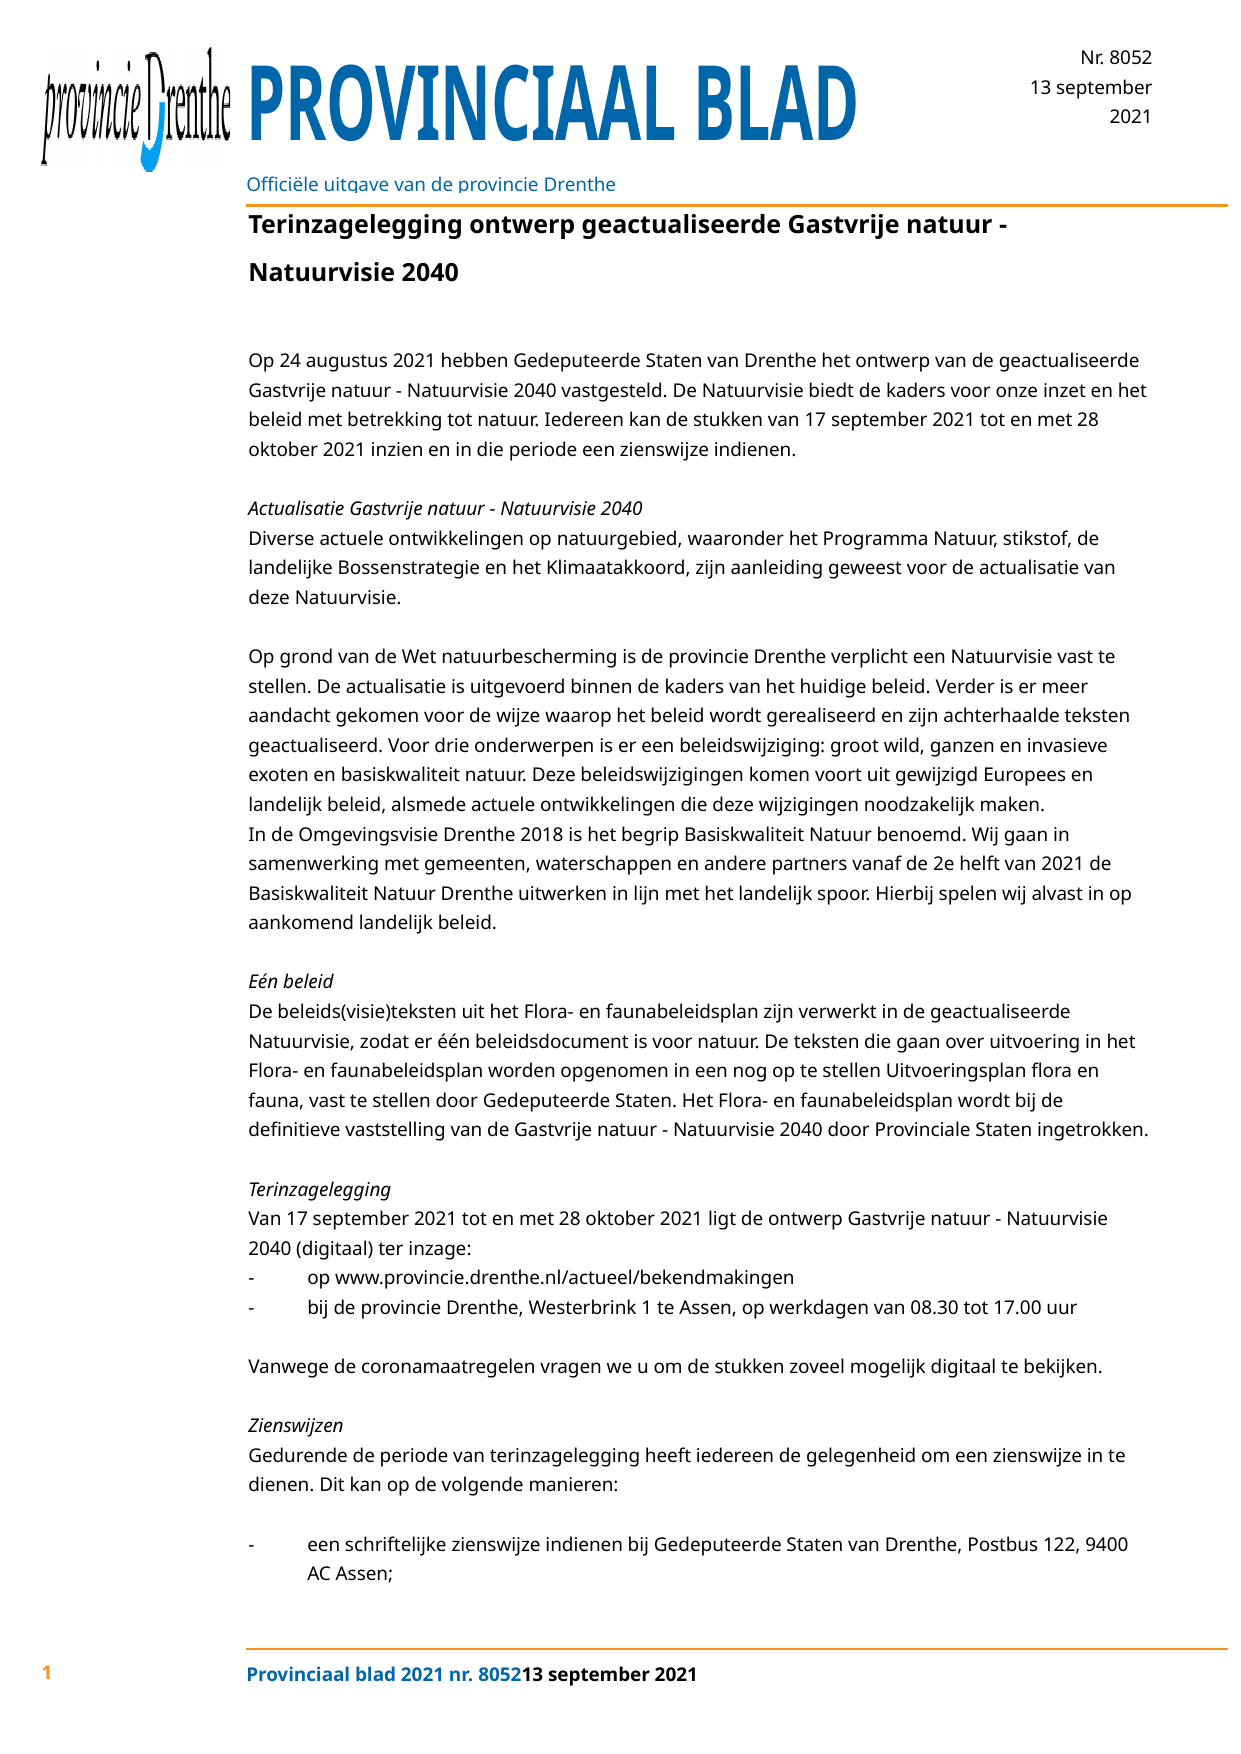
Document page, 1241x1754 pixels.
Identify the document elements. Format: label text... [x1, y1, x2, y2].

text Zienswijzen [248, 1412, 1152, 1438]
text In de Omgevingsvisie Drenthe 2018 is het begrip Basiskwaliteit Natuur benoemd. Wij gaan in samenwerking met gemeenten, waterschappen en andere partners vanaf de 2e helft van 2021 de Basiskwaliteit Natuur Drenthe uitwerken in lijn met het landelijk spoor. Hierbij spelen wij alvast in op aankomend landelijk beleid. [248, 821, 1152, 935]
list bij de provincie Drenthe, Westerbrink 1 te Assen, op werkdagen van 08.30 tot 17.00 uur [248, 1294, 1152, 1320]
list op www.provincie.drenthe.nl/actueel/bekendmakingen [248, 1264, 1152, 1290]
text Gedurende de periode van terinzagelegging heeft iedereen de gelegenheid om een zienswijze in te dienen. Dit kan op de volgende manieren: [248, 1442, 1152, 1497]
text Terinzagelegging ontwerp geactualiseerde Gastvrije natuur - Natuurvisie 2040 [248, 207, 1152, 288]
text Vanwege de coronamaatregelen vragen we u om de stukken zoveel mogelijk digitaal te bekijken. [248, 1353, 1152, 1379]
text Op grond van de Wet natuurbescherming is de provincie Drenthe verplicht een Natuurvisie vast te stellen. De actualisatie is uitgevoerd binnen de kaders van het huidige beleid. Verder is er meer aandacht gekomen voor de wijze waarop het beleid wordt gerealiseerd en zijn achterhaalde teksten geactualiseerd. Voor drie onderwerpen is er een beleidswijziging: groot wild, ganzen en invasieve exoten en basiskwaliteit natuur. Deze beleidswijzigingen komen voort uit gewijzigd Europees en landelijk beleid, alsmede actuele ontwikkelingen die deze wijzigingen noodzakelijk maken. [248, 643, 1152, 817]
picture [41, 47, 231, 172]
text Actualisatie Gastvrije natuur - Natuurvisie 2040 [248, 495, 1152, 521]
list een schriftelijke zienswijze indienen bij Gedeputeerde Staten van Drenthe, Postbus 122, 9400 AC Assen; [248, 1531, 1152, 1586]
text Eén beleid [248, 969, 1152, 994]
text Op 24 augustus 2021 hebben Gedeputeerde Staten van Drenthe het ontwerp van de geactualiseerde Gastvrije natuur - Natuurvisie 2040 vastgesteld. De Natuurvisie biedt de kaders voor onze inzet en het beleid met betrekking tot natuur. Iedereen kan de stukken van 17 september 2021 tot en met 28 oktober 2021 inzien en in die periode een zienswijze indienen. [248, 347, 1152, 462]
text Diverse actuele ontwikkelingen op natuurgebied, waaronder het Programma Natuur, stikstof, de landelijke Bossenstrategie en het Klimaatakkoord, zijn aanleiding geweest voor de actualisatie van deze Natuurvisie. [248, 525, 1152, 610]
text Terinzagelegging [248, 1176, 1152, 1202]
text De beleids(visie)teksten uit het Flora- en faunabeleidsplan zijn verwerkt in de geactualiseerde Natuurvisie, zodat er één beleidsdocument is voor natuur. De teksten die gaan over uitvoering in het Flora- en faunabeleidsplan worden opgenomen in een nog op te stellen Uitvoeringsplan flora en fauna, vast te stellen door Gedeputeerde Staten. Het Flora- en faunabeleidsplan wordt bij de definitieve vaststelling van de Gastvrije natuur - Natuurvisie 2040 door Provinciale Staten ingetrokken. [248, 998, 1152, 1142]
text Van 17 september 2021 tot en met 28 oktober 2021 ligt de ontwerp Gastvrije natuur - Natuurvisie 2040 (digitaal) ter inzage: [248, 1205, 1152, 1261]
